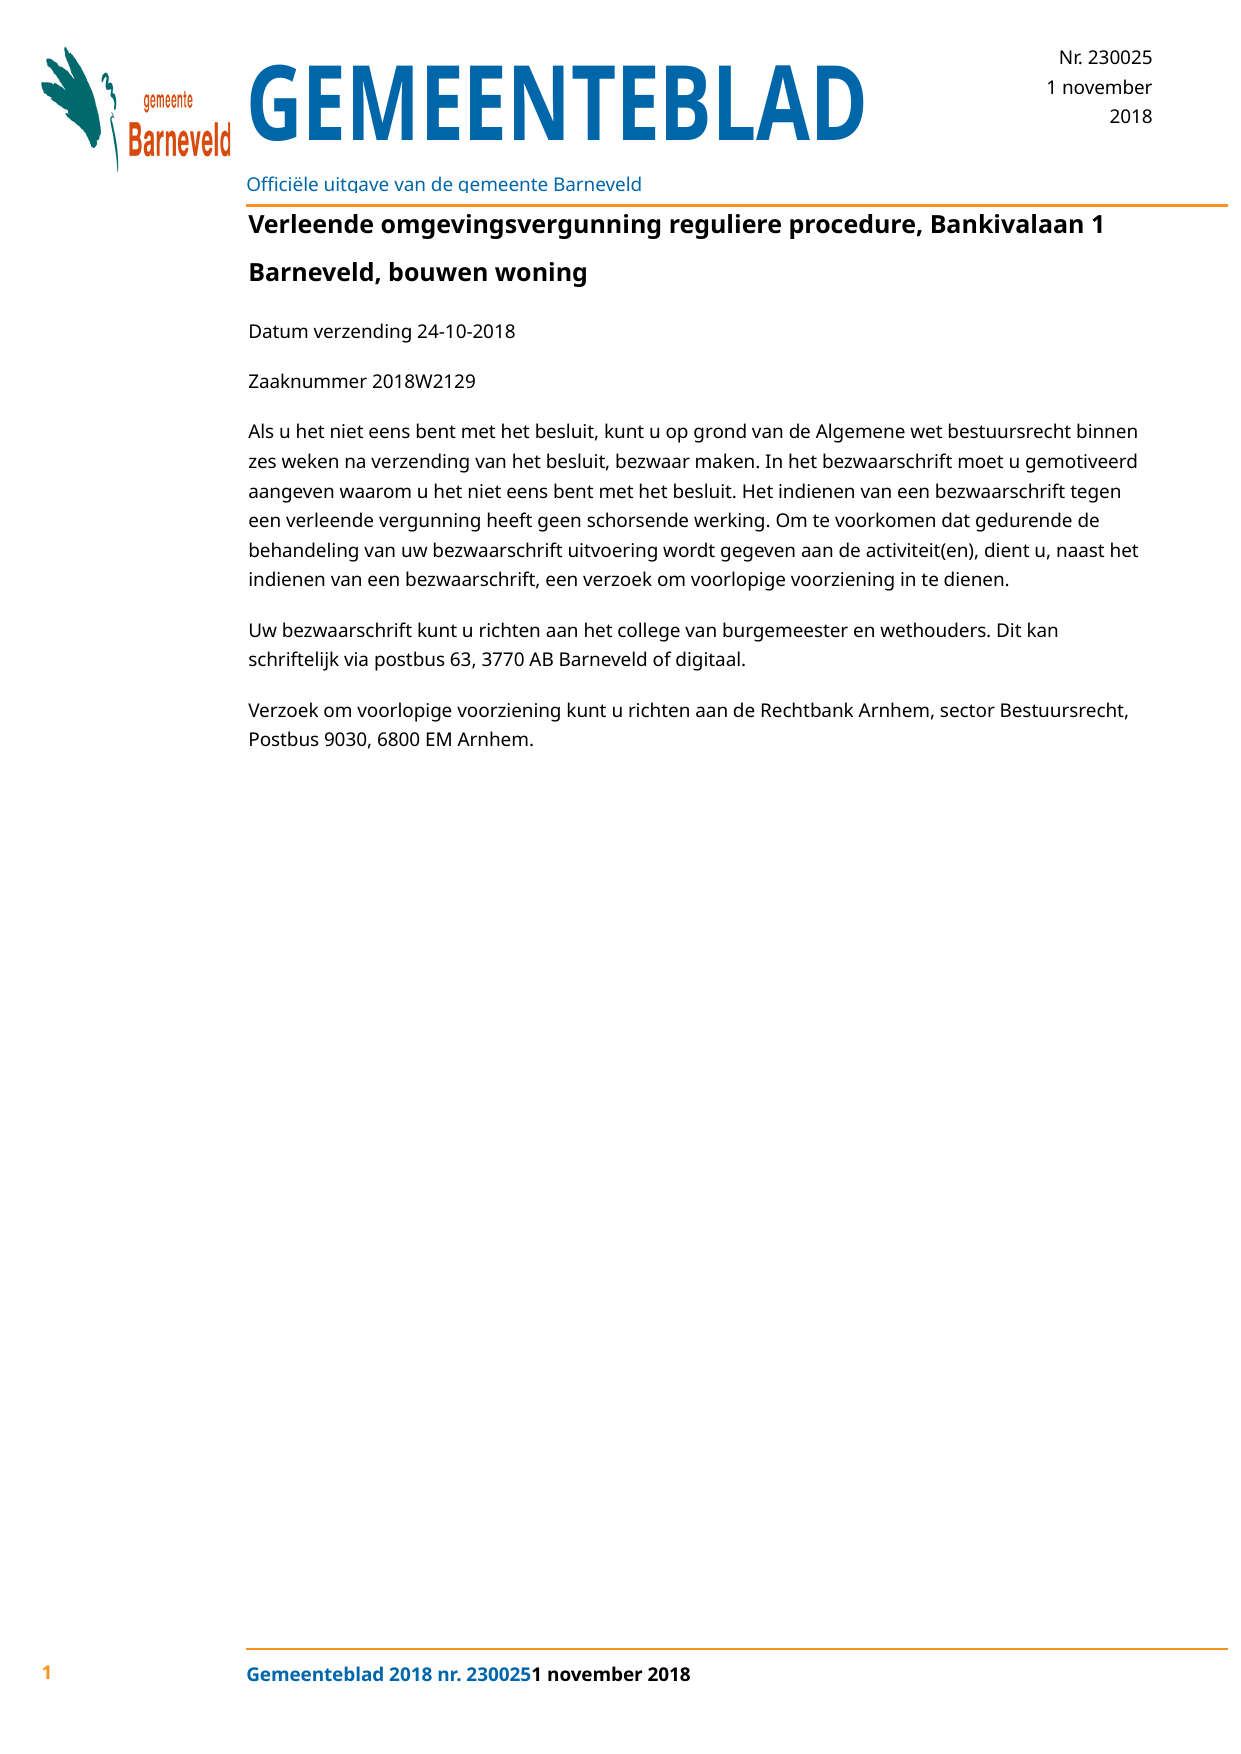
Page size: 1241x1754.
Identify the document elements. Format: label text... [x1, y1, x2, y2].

text Uw bezwaarschrift kunt u richten aan het college van burgemeester en wethouders. Dit kan schriftelijk via postbus 63, 3770 AB Barneveld of digitaal. [248, 617, 1152, 672]
text Als u het niet eens bent met het besluit, kunt u op grond van de Algemene wet bestuursrecht binnen zes weken na verzending van het besluit, bezwaar maken. In het bezwaarschrift moet u gemotiveerd aangeven waarom u het niet eens bent met het besluit. Het indienen van een bezwaarschrift tegen een verleende vergunning heeft geen schorsende werking. Om te voorkomen dat gedurende de behandeling van uw bezwaarschrift uitvoering wordt gegeven aan de activiteit(en), dient u, naast het indienen van een bezwaarschrift, een verzoek om voorlopige voorziening in te dienen. [248, 419, 1152, 592]
text Zaaknummer 2018W2129 [248, 368, 1152, 394]
text Verzoek om voorlopige voorziening kunt u richten aan de Rechtbank Arnhem, sector Bestuursrecht, Postbus 9030, 6800 EM Arnhem. [248, 697, 1152, 752]
text Verleende omgevingsvergunning reguliere procedure, Bankivalaan 1 Barneveld, bouwen woning [248, 207, 1152, 288]
text Datum verzending 24-10-2018 [248, 318, 1152, 344]
picture [41, 47, 231, 172]
